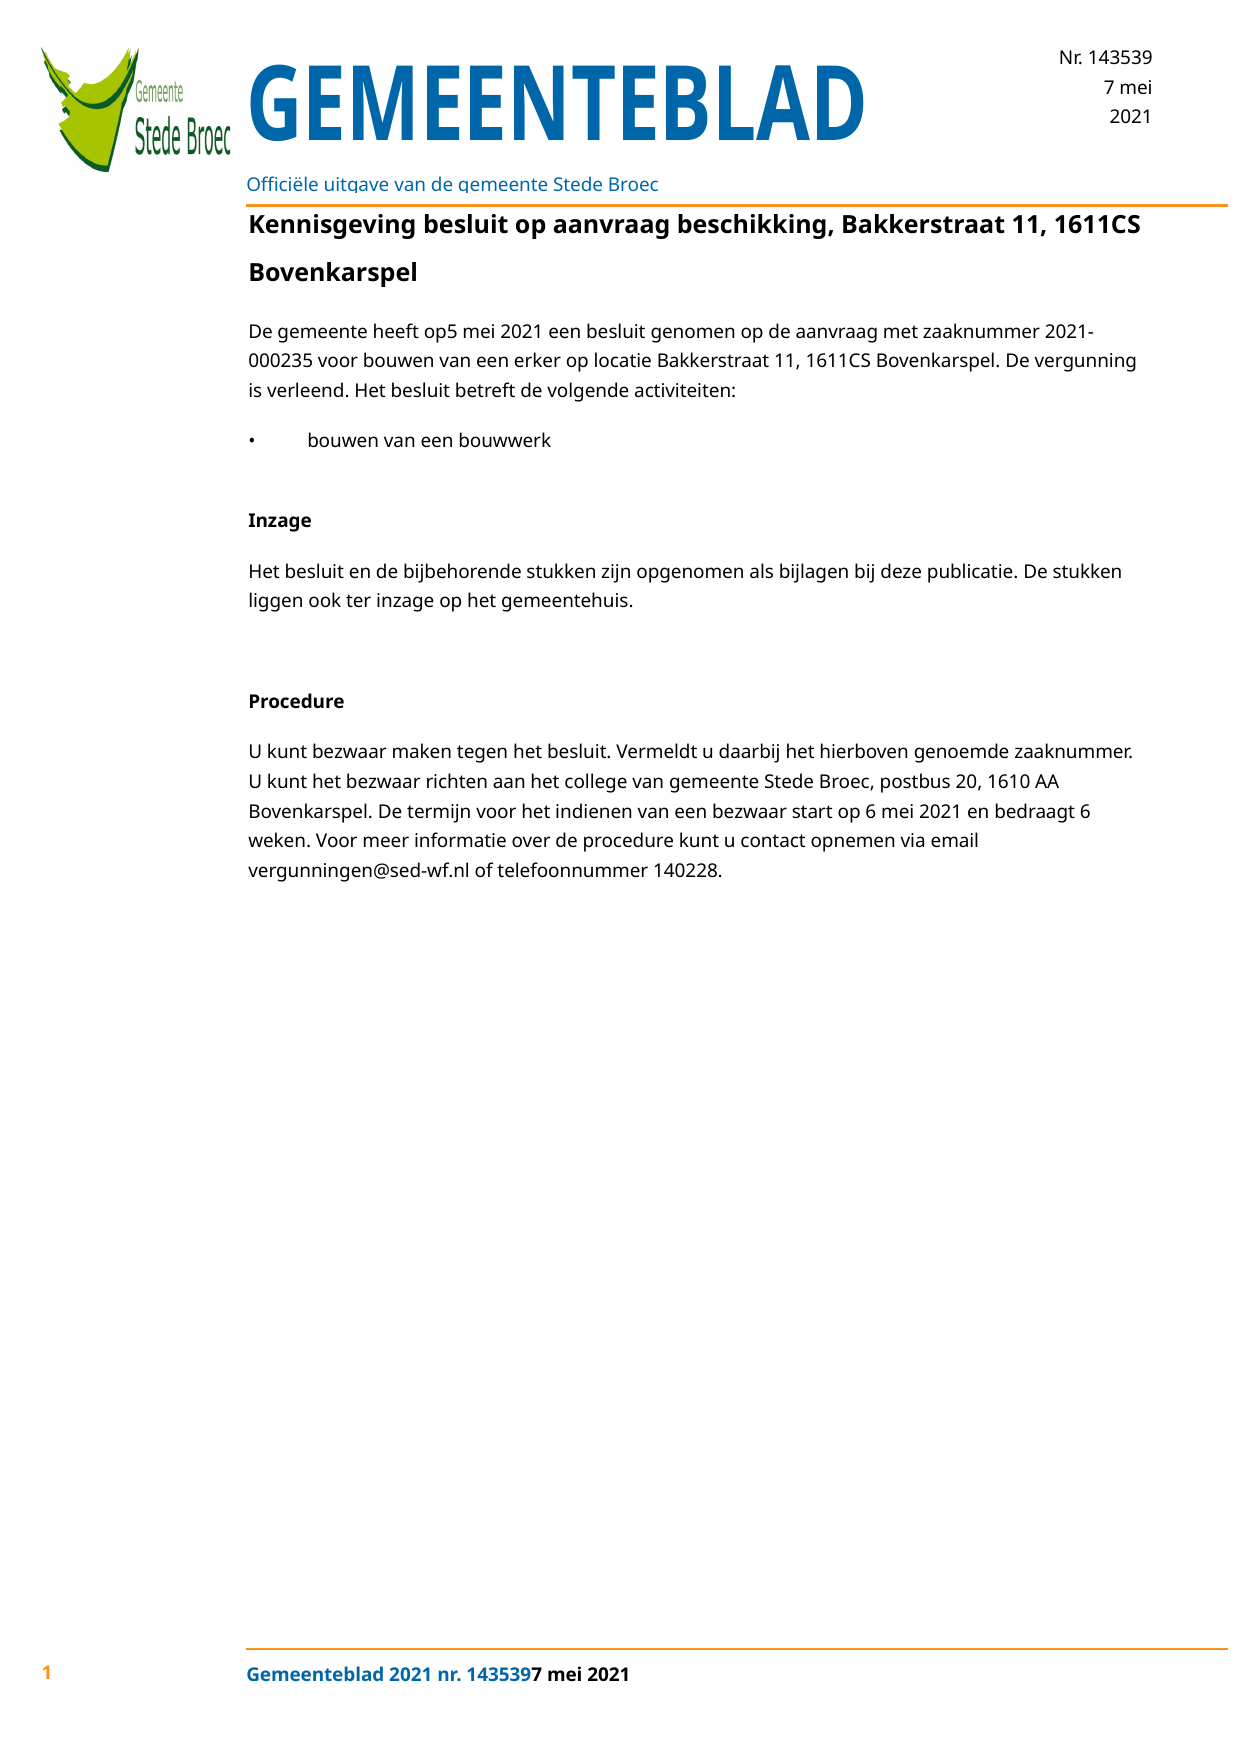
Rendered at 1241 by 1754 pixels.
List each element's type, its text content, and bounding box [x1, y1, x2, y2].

text U kunt bezwaar maken tegen het besluit. Vermeldt u daarbij het hierboven genoemde zaaknummer. U kunt het bezwaar richten aan het college van gemeente Stede Broec, postbus 20, 1610 AA Bovenkarspel. De termijn voor het indienen van een bezwaar start op 6 mei 2021 en bedraagt 6 weken. Voor meer informatie over de procedure kunt u contact opnemen via email vergunningen@sed-wf.nl of telefoonnummer 140228. [248, 739, 1152, 883]
text De gemeente heeft op5 mei 2021 een besluit genomen op de aanvraag met zaaknummer 2021-000235 voor bouwen van een erker op locatie Bakkerstraat 11, 1611CS Bovenkarspel. De vergunning is verleend. Het besluit betreft de volgende activiteiten: [248, 318, 1152, 403]
text Procedure [248, 688, 1152, 714]
picture [41, 47, 231, 172]
list bouwen van een bouwwerk [248, 427, 1152, 453]
text Kennisgeving besluit op aanvraag beschikking, Bakkerstraat 11, 1611CS Bovenkarspel [248, 207, 1152, 288]
text Het besluit en de bijbehorende stukken zijn opgenomen als bijlagen bij deze publicatie. De stukken liggen ook ter inzage op het gemeentehuis. [248, 558, 1152, 613]
text Inzage [248, 507, 1152, 533]
